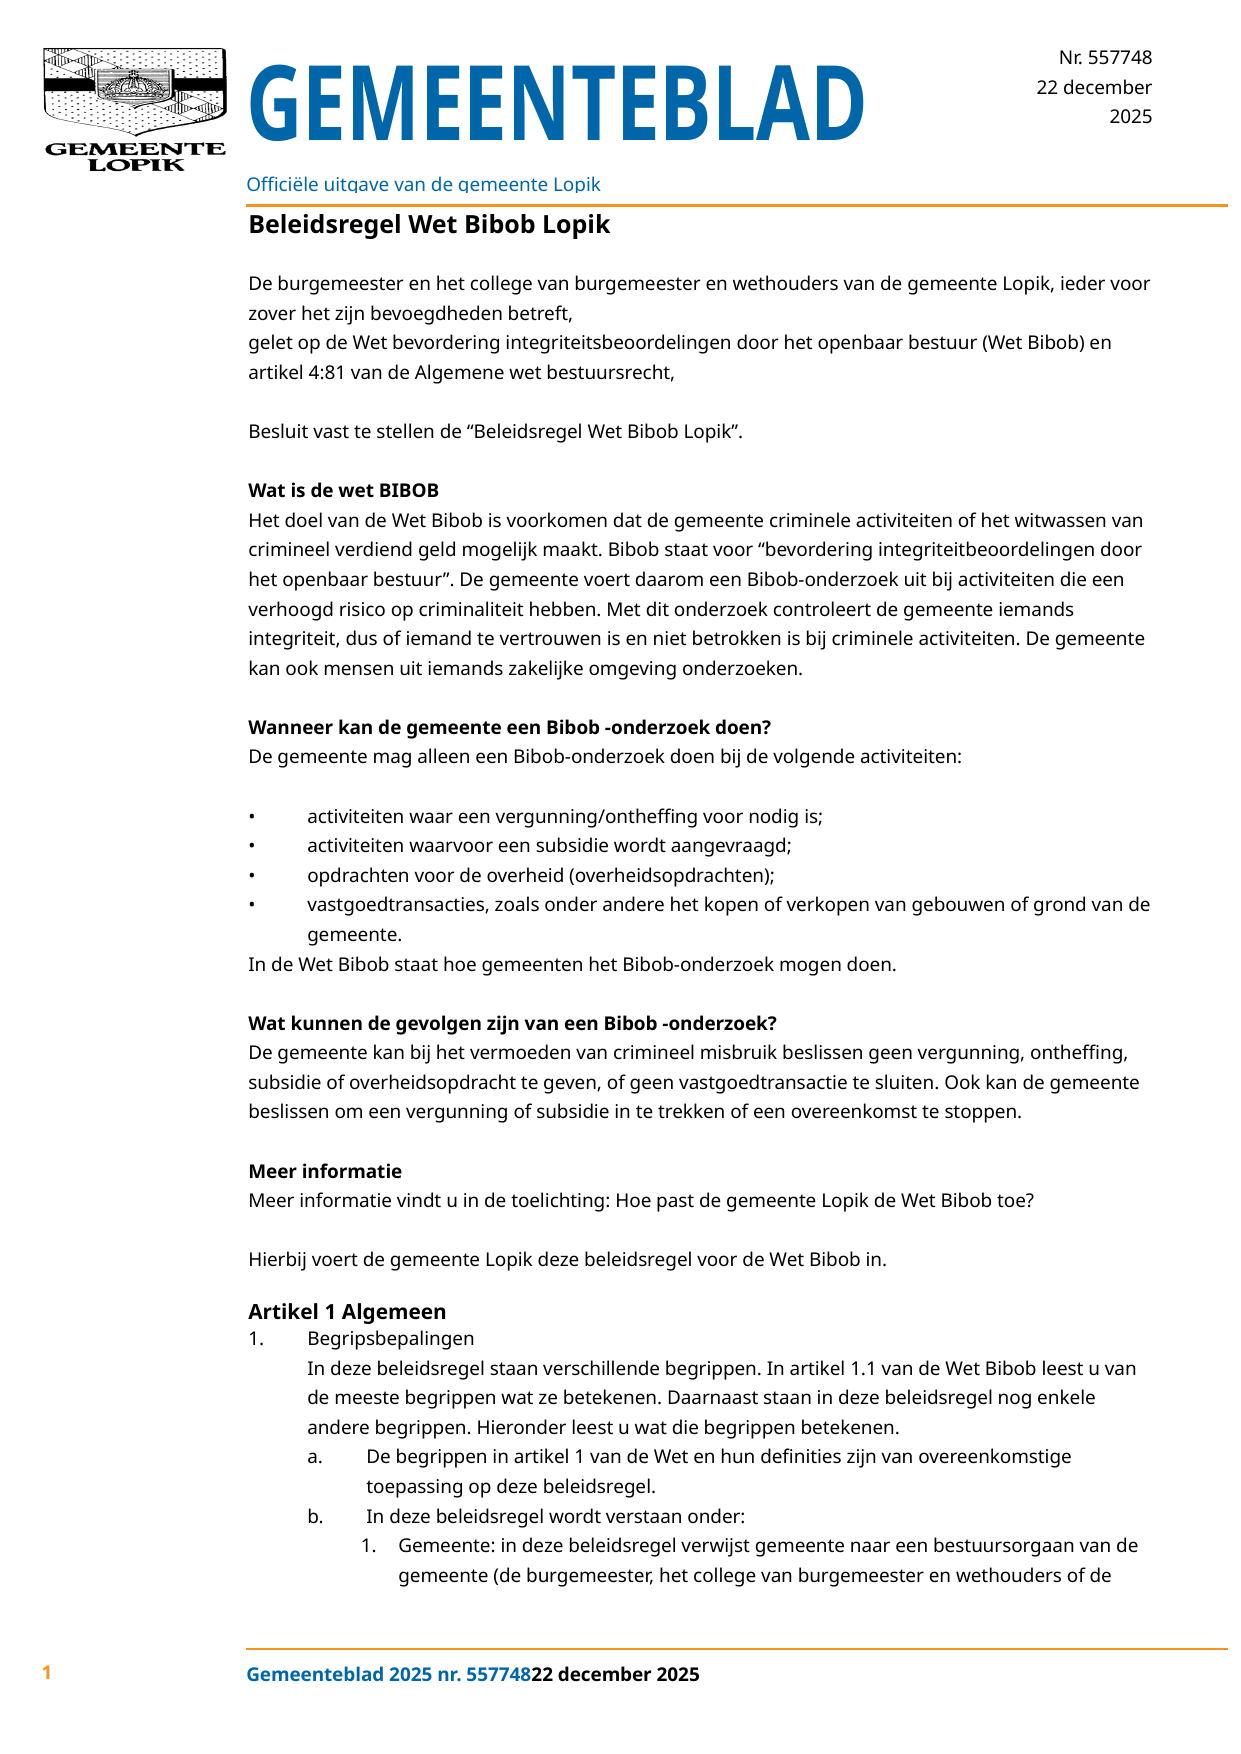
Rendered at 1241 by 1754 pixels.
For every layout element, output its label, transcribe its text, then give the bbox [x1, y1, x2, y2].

text Wat kunnen de gevolgen zijn van een Bibob -onderzoek? [248, 1010, 1152, 1036]
list opdrachten voor de overheid (overheidsopdrachten); [248, 862, 1152, 888]
picture [41, 47, 231, 172]
text De gemeente kan bij het vermoeden van crimineel misbruik beslissen geen vergunning, ontheffing, subsidie of overheidsopdracht te geven, of geen vastgoedtransactie te sluiten. Ook kan de gemeente beslissen om een vergunning of subsidie in te trekken of een overeenkomst te stoppen. [248, 1039, 1152, 1124]
text Meer informatie vindt u in de toelichting: Hoe past de gemeente Lopik de Wet Bibob toe? [248, 1187, 1152, 1213]
list activiteiten waar een vergunning/ontheffing voor nodig is; [248, 803, 1152, 828]
list Gemeente: in deze beleidsregel verwijst gemeente naar een bestuursorgaan van de gemeente (de burgemeester, het college van burgemeester en wethouders of de [361, 1532, 1152, 1588]
list Begripsbepalingen [248, 1325, 1152, 1351]
text Wat is de wet BIBOB [248, 477, 1152, 503]
text Besluit vast te stellen de “Beleidsregel Wet Bibob Lopik”. [248, 418, 1152, 444]
text De gemeente mag alleen een Bibob-onderzoek doen bij de volgende activiteiten: [248, 744, 1152, 769]
text Hierbij voert de gemeente Lopik deze beleidsregel voor de Wet Bibob in. [248, 1247, 1152, 1272]
text gelet op de Wet bevordering integriteitsbeoordelingen door het openbaar bestuur (Wet Bibob) en artikel 4:81 van de Algemene wet bestuursrecht, [248, 329, 1152, 385]
list De begrippen in artikel 1 van de Wet en hun definities zijn van overeenkomstige toepassing op deze beleidsregel. [307, 1444, 1152, 1499]
text Artikel 1 Algemeen [248, 1297, 1152, 1325]
text De burgemeester en het college van burgemeester en wethouders van de gemeente Lopik, ieder voor zover het zijn bevoegdheden betreft, [248, 270, 1152, 326]
text Het doel van de Wet Bibob is voorkomen dat de gemeente criminele activiteiten of het witwassen van crimineel verdiend geld mogelijk maakt. Bibob staat voor “bevordering integriteitbeoordelingen door het openbaar bestuur”. De gemeente voert daarom een Bibob-onderzoek uit bij activiteiten die een verhoogd risico op criminaliteit hebben. Met dit onderzoek controleert de gemeente iemands integriteit, dus of iemand te vertrouwen is en niet betrokken is bij criminele activiteiten. De gemeente kan ook mensen uit iemands zakelijke omgeving onderzoeken. [248, 507, 1152, 681]
list vastgoedtransacties, zoals onder andere het kopen of verkopen van gebouwen of grond van de gemeente. [248, 892, 1152, 947]
list activiteiten waarvoor een subsidie wordt aangevraagd; [248, 832, 1152, 858]
text In de Wet Bibob staat hoe gemeenten het Bibob-onderzoek mogen doen. [248, 951, 1152, 976]
text Meer informatie [248, 1158, 1152, 1183]
list In deze beleidsregel staan verschillende begrippen. In artikel 1.1 van de Wet Bibob leest u van de meeste begrippen wat ze betekenen. Daarnaast staan in deze beleidsregel nog enkele andere begrippen. Hieronder leest u wat die begrippen betekenen. [248, 1355, 1152, 1440]
text Beleidsregel Wet Bibob Lopik [248, 207, 1152, 241]
list In deze beleidsregel wordt verstaan onder: [307, 1503, 1152, 1529]
text Wanneer kan de gemeente een Bibob -onderzoek doen? [248, 714, 1152, 740]
